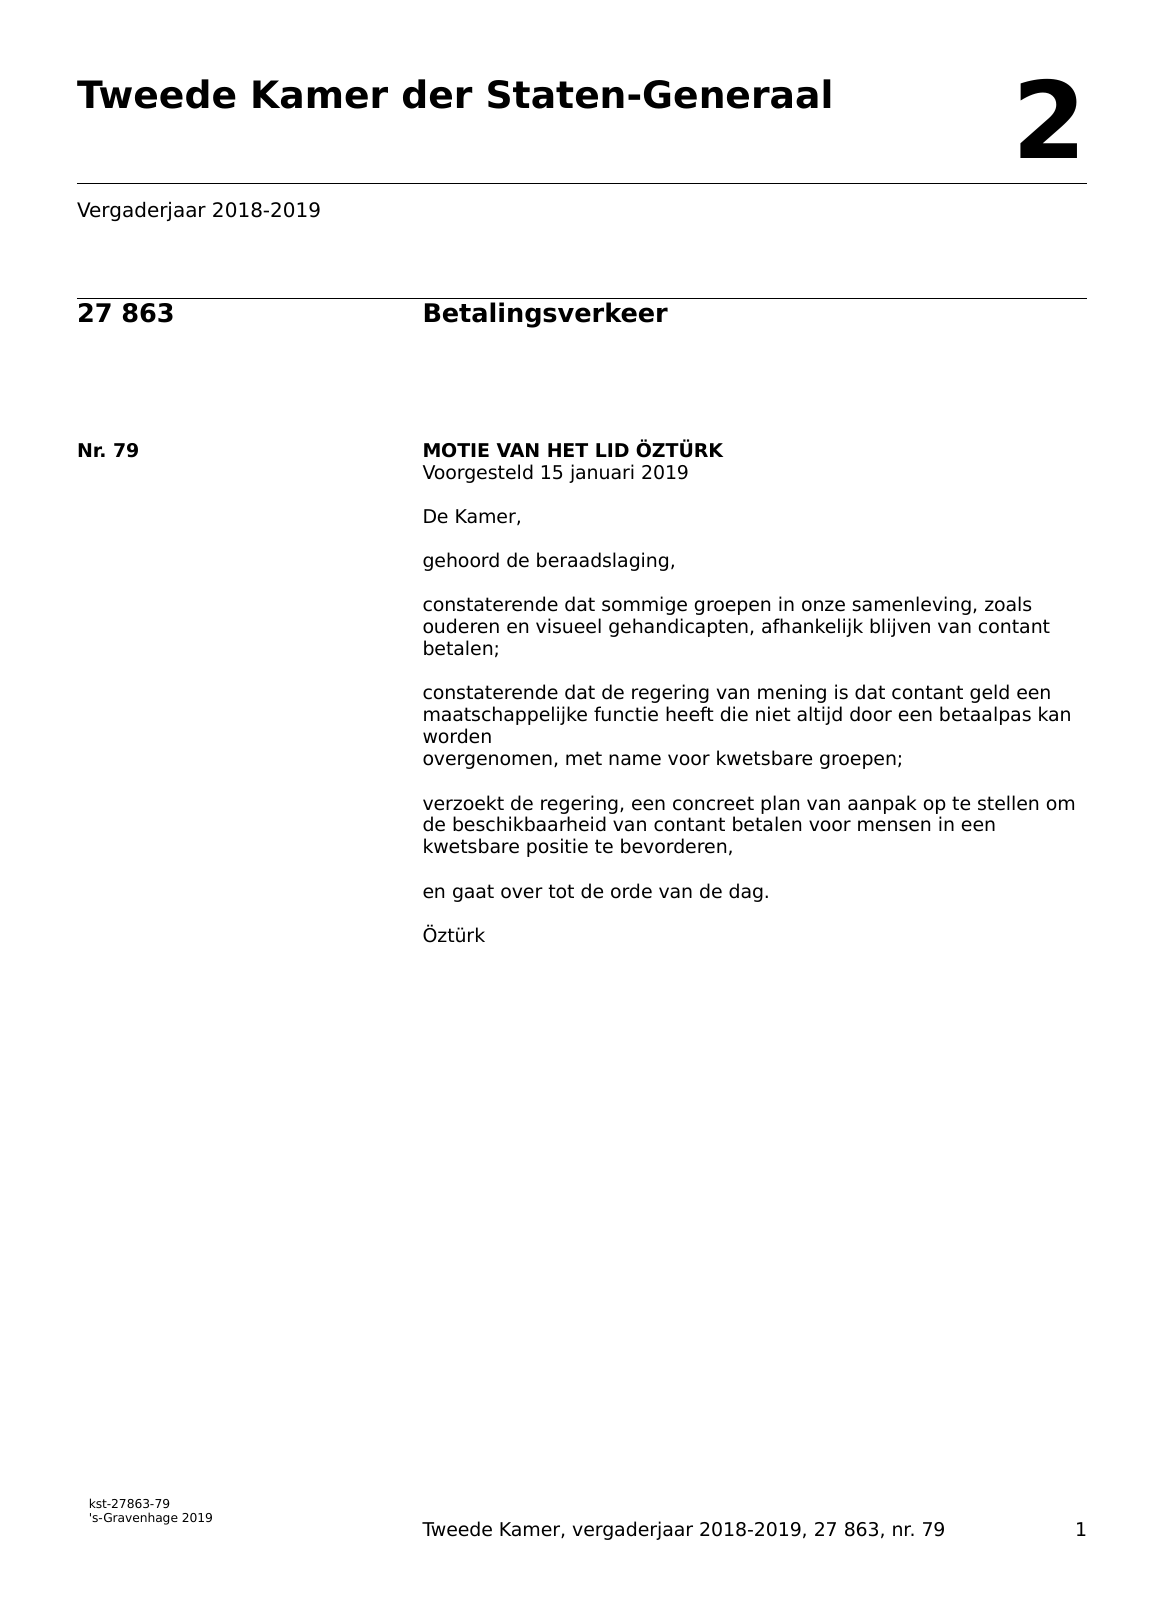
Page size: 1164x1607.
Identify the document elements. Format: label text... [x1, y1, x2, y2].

text 's-Gravenhage 2019 [88, 1511, 323, 1525]
table_cell Vergaderjaar 2018-2019 [77, 184, 1087, 298]
text constaterende dat de regering van mening is dat contant geld een maatschappelijke functie heeft die niet altijd door een betaalpas kan worden [422, 682, 1087, 748]
table_header Tweede Kamer der Staten-Generaal [77, 59, 886, 183]
text Öztürk [422, 925, 1087, 947]
text Voorgesteld 15 januari 2019 [422, 462, 1087, 484]
text constaterende dat sommige groepen in onze samenleving, zoals ouderen en visueel gehandicapten, afhankelijk blijven van contant betalen; [422, 594, 1087, 660]
text gehoord de beraadslaging, [422, 550, 1087, 572]
subtitle Nr. 79 MOTIE VAN HET LID ÖZTÜRK [77, 440, 1087, 462]
text De Kamer, [422, 506, 1087, 528]
text kst-27863-79 [88, 1497, 323, 1511]
text en gaat over tot de orde van de dag. [422, 881, 1087, 902]
text overgenomen, met name voor kwetsbare groepen; [422, 748, 1087, 770]
text verzoekt de regering, een concreet plan van aanpak op te stellen om de beschikbaarheid van contant betalen voor mensen in een kwetsbare positie te bevorderen, [422, 792, 1087, 858]
subtitle 27 863 Betalingsverkeer [77, 299, 1087, 329]
table_header 2 [886, 59, 1087, 183]
